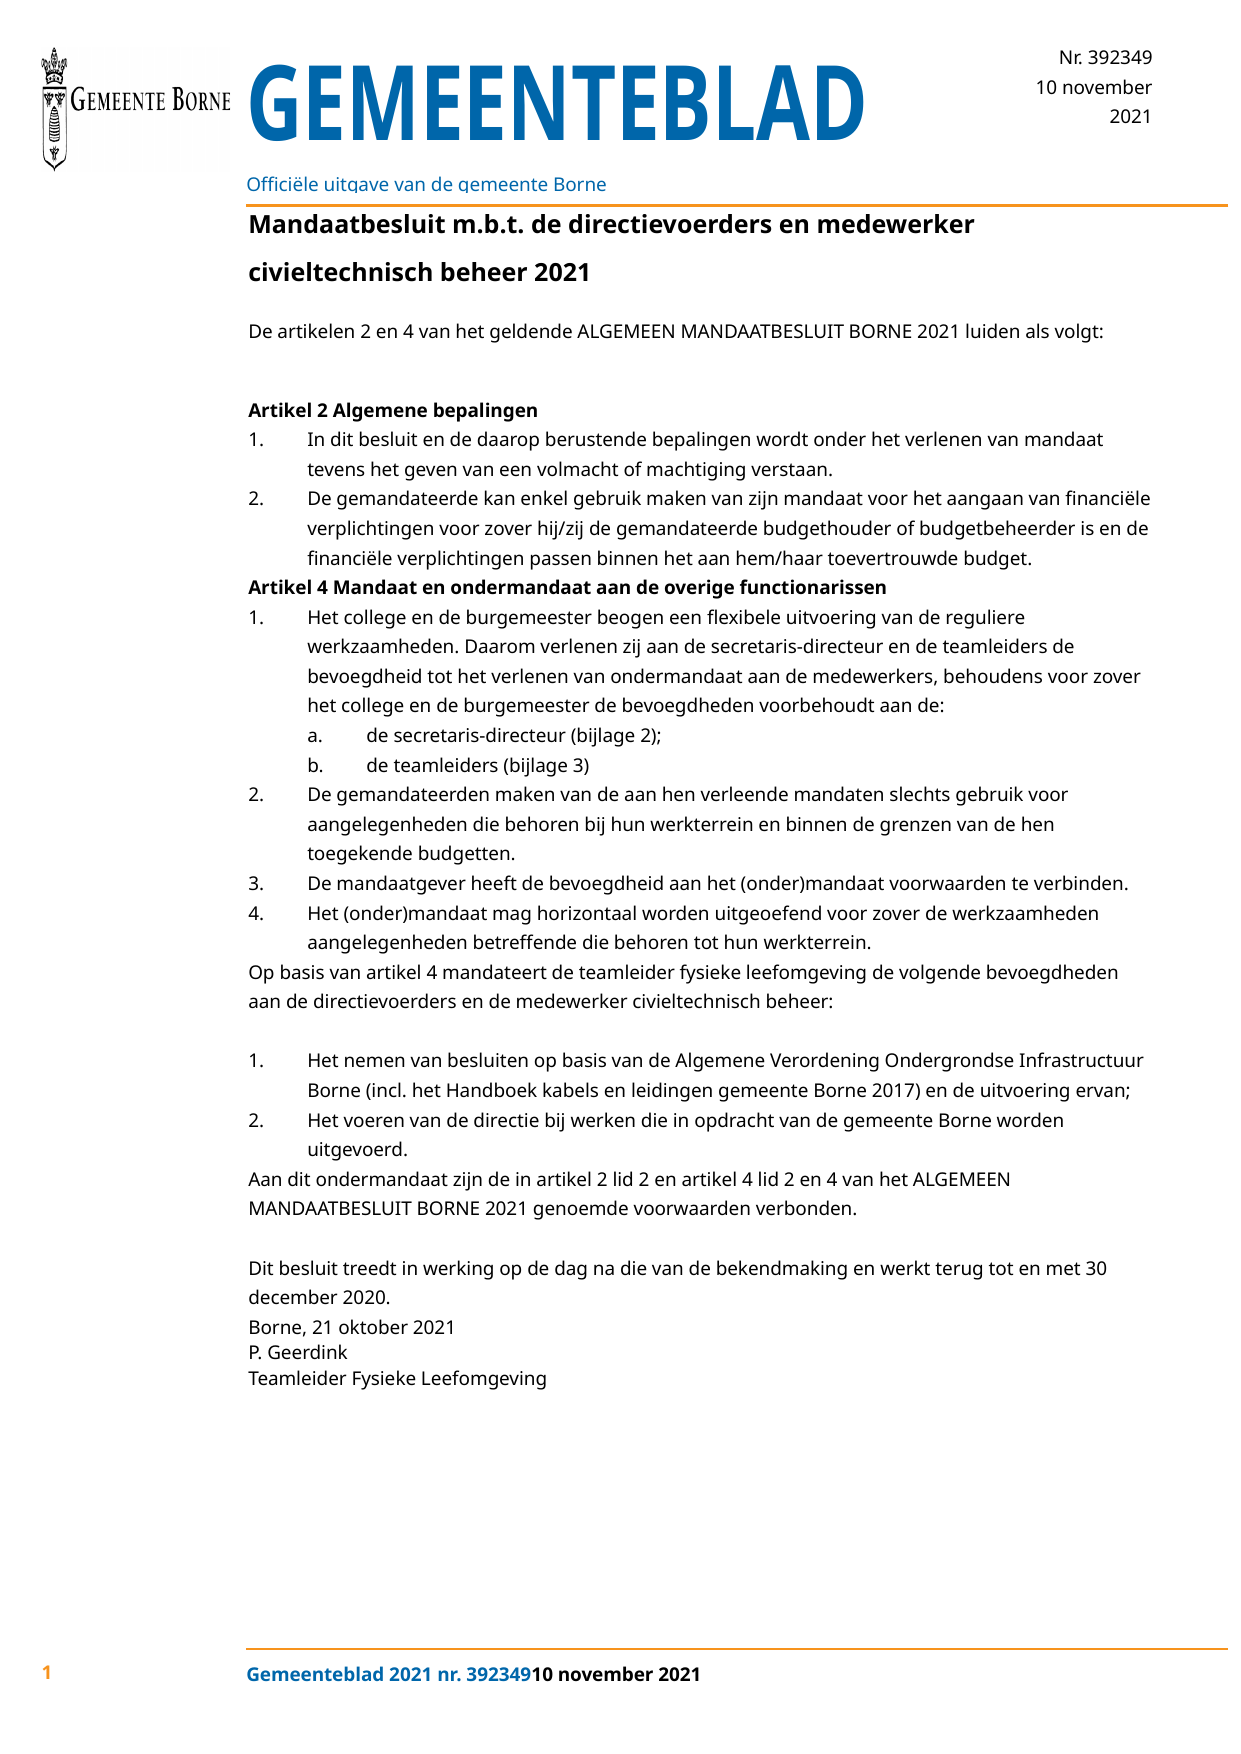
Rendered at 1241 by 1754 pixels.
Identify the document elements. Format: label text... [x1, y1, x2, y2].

text Teamleider Fysieke Leefomgeving [248, 1365, 1152, 1391]
list De mandaatgever heeft de bevoegdheid aan het (onder)mandaat voorwaarden te verbinden. [248, 870, 1152, 896]
text Borne, 21 oktober 2021 [248, 1314, 1152, 1339]
list Het nemen van besluiten op basis van de Algemene Verordening Ondergrondse Infrastructuur Borne (incl. het Handboek kabels en leidingen gemeente Borne 2017) en de uitvoering ervan; [248, 1048, 1152, 1103]
list Het voeren van de directie bij werken die in opdracht van de gemeente Borne worden uitgevoerd. [248, 1107, 1152, 1162]
list de secretaris-directeur (bijlage 2); [307, 722, 1152, 748]
list De gemandateerden maken van de aan hen verleende mandaten slechts gebruik voor aangelegenheden die behoren bij hun werkterrein en binnen de grenzen van de hen toegekende budgetten. [248, 781, 1152, 866]
text Artikel 2 Algemene bepalingen [248, 397, 1152, 422]
picture [41, 47, 231, 172]
text De artikelen 2 en 4 van het geldende ALGEMEEN MANDAATBESLUIT BORNE 2021 luiden als volgt: [248, 318, 1152, 344]
text Aan dit ondermandaat zijn de in artikel 2 lid 2 en artikel 4 lid 2 en 4 van het ALGEMEEN MANDAATBESLUIT BORNE 2021 genoemde voorwaarden verbonden. [248, 1166, 1152, 1221]
text Op basis van artikel 4 mandateert de teamleider fysieke leefomgeving de volgende bevoegdheden aan de directievoerders en de medewerker civieltechnisch beheer: [248, 959, 1152, 1014]
text P. Geerdink [248, 1339, 1152, 1365]
text Artikel 4 Mandaat en ondermandaat aan de overige functionarissen [248, 574, 1152, 600]
list Het college en de burgemeester beogen een flexibele uitvoering van de reguliere werkzaamheden. Daarom verlenen zij aan de secretaris-directeur en de teamleiders de bevoegdheid tot het verlenen van ondermandaat aan de medewerkers, behoudens voor zover het college en de burgemeester de bevoegdheden voorbehoudt aan de: [248, 604, 1152, 718]
list In dit besluit en de daarop berustende bepalingen wordt onder het verlenen van mandaat tevens het geven van een volmacht of machtiging verstaan. [248, 426, 1152, 482]
list de teamleiders (bijlage 3) [307, 752, 1152, 777]
list Het (onder)mandaat mag horizontaal worden uitgeoefend voor zover de werkzaamheden aangelegenheden betreffende die behoren tot hun werkterrein. [248, 900, 1152, 955]
text Dit besluit treedt in werking op de dag na die van de bekendmaking en werkt terug tot en met 30 december 2020. [248, 1255, 1152, 1310]
list De gemandateerde kan enkel gebruik maken van zijn mandaat voor het aangaan van financiële verplichtingen voor zover hij/zij de gemandateerde budgethouder of budgetbeheerder is en de financiële verplichtingen passen binnen het aan hem/haar toevertrouwde budget. [248, 486, 1152, 570]
text Mandaatbesluit m.b.t. de directievoerders en medewerker civieltechnisch beheer 2021 [248, 207, 1152, 288]
